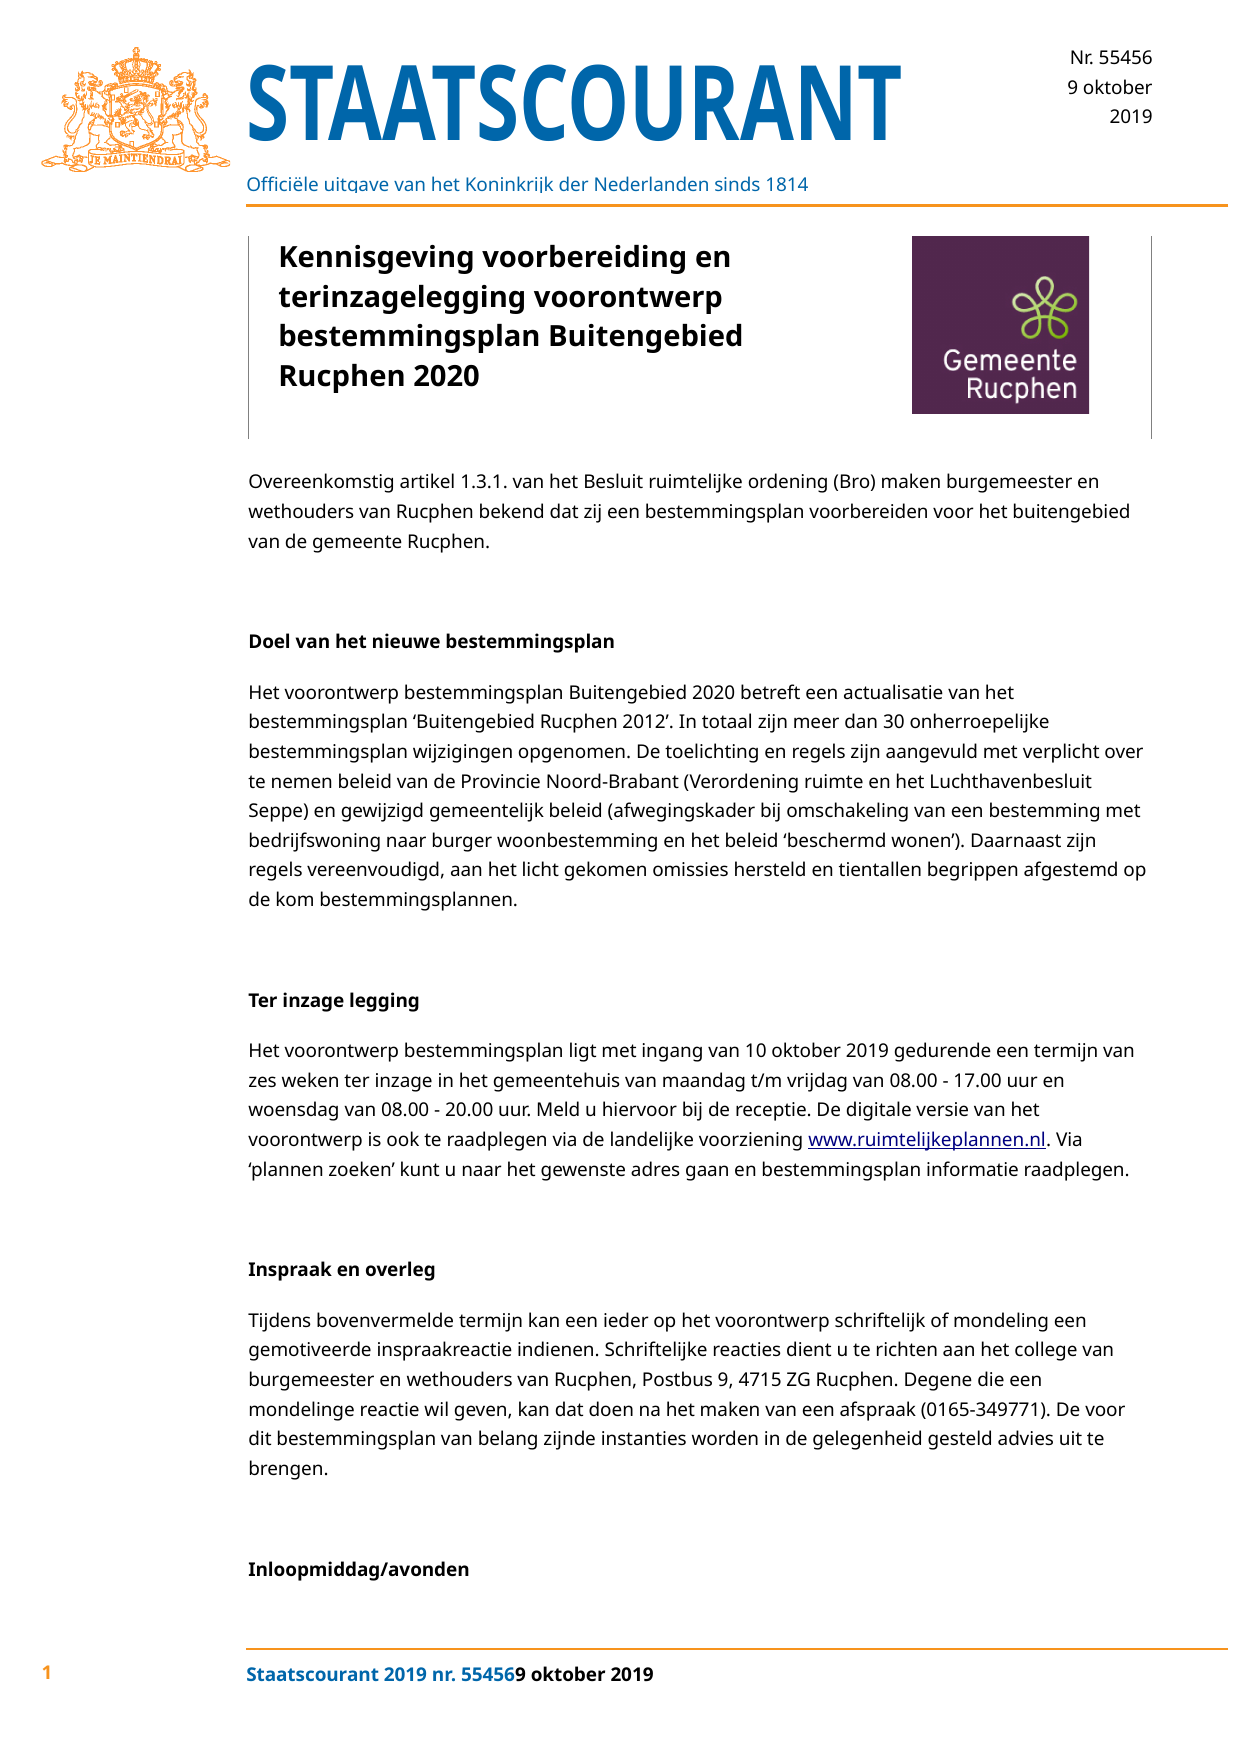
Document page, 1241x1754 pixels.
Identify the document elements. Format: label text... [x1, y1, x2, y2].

text Tijdens bovenvermelde termijn kan een ieder op het voorontwerp schriftelijk of mondeling een gemotiveerde inspraakreactie indienen. Schriftelijke reacties dient u te richten aan het college van burgemeester en wethouders van Rucphen, Postbus 9, 4715 ZG Rucphen. Degene die een mondelinge reactie wil geven, kan dat doen na het maken van een afspraak (0165-349771). De voor dit bestemmingsplan van belang zijnde instanties worden in de gelegenheid gesteld advies uit te brengen. [248, 1307, 1152, 1481]
table_header [1090, 236, 1151, 413]
text Ter inzage legging [248, 987, 1152, 1013]
picture [912, 236, 1090, 414]
table_header Kennisgeving voorbereiding en terinzagelegging voorontwerp bestemmingsplan Buitengebied Rucphen 2020 [249, 236, 850, 439]
text Het voorontwerp bestemmingsplan Buitengebied 2020 betreft een actualisatie van het bestemmingsplan ‘Buitengebied Rucphen 2012’. In totaal zijn meer dan 30 onherroepelijke bestemmingsplan wijzigingen opgenomen. De toelichting en regels zijn aangevuld met verplicht over te nemen beleid van de Provincie Noord-Brabant (Verordening ruimte en het Luchthavenbesluit Seppe) en gewijzigd gemeentelijk beleid (afwegingskader bij omschakeling van een bestemming met bedrijfswoning naar burger woonbestemming en het beleid ‘beschermd wonen’). Daarnaast zijn regels vereenvoudigd, aan het licht gekomen omissies hersteld en tientallen begrippen afgestemd op de kom bestemmingsplannen. [248, 679, 1152, 912]
text Inloopmiddag/avonden [248, 1556, 1152, 1581]
picture [41, 47, 231, 172]
text Doel van het nieuwe bestemmingsplan [248, 629, 1152, 654]
table_header [850, 236, 912, 413]
text Inspraak en overleg [248, 1257, 1152, 1282]
text Overeenkomstig artikel 1.3.1. van het Besluit ruimtelijke ordening (Bro) maken burgemeester en wethouders van Rucphen bekend dat zij een bestemmingsplan voorbereiden voor het buitengebied van de gemeente Rucphen. [248, 469, 1152, 553]
text Het voorontwerp bestemmingsplan ligt met ingang van 10 oktober 2019 gedurende een termijn van zes weken ter inzage in het gemeentehuis van maandag t/m vrijdag van 08.00 - 17.00 uur en woensdag van 08.00 - 20.00 uur. Meld u hiervoor bij de receptie. De digitale versie van het voorontwerp is ook te raadplegen via de landelijke voorziening www.ruimtelijkeplannen.nl. Via ‘plannen zoeken’ kunt u naar het gewenste adres gaan en bestemmingsplan informatie raadplegen. [248, 1037, 1152, 1181]
table_header [850, 414, 1151, 439]
